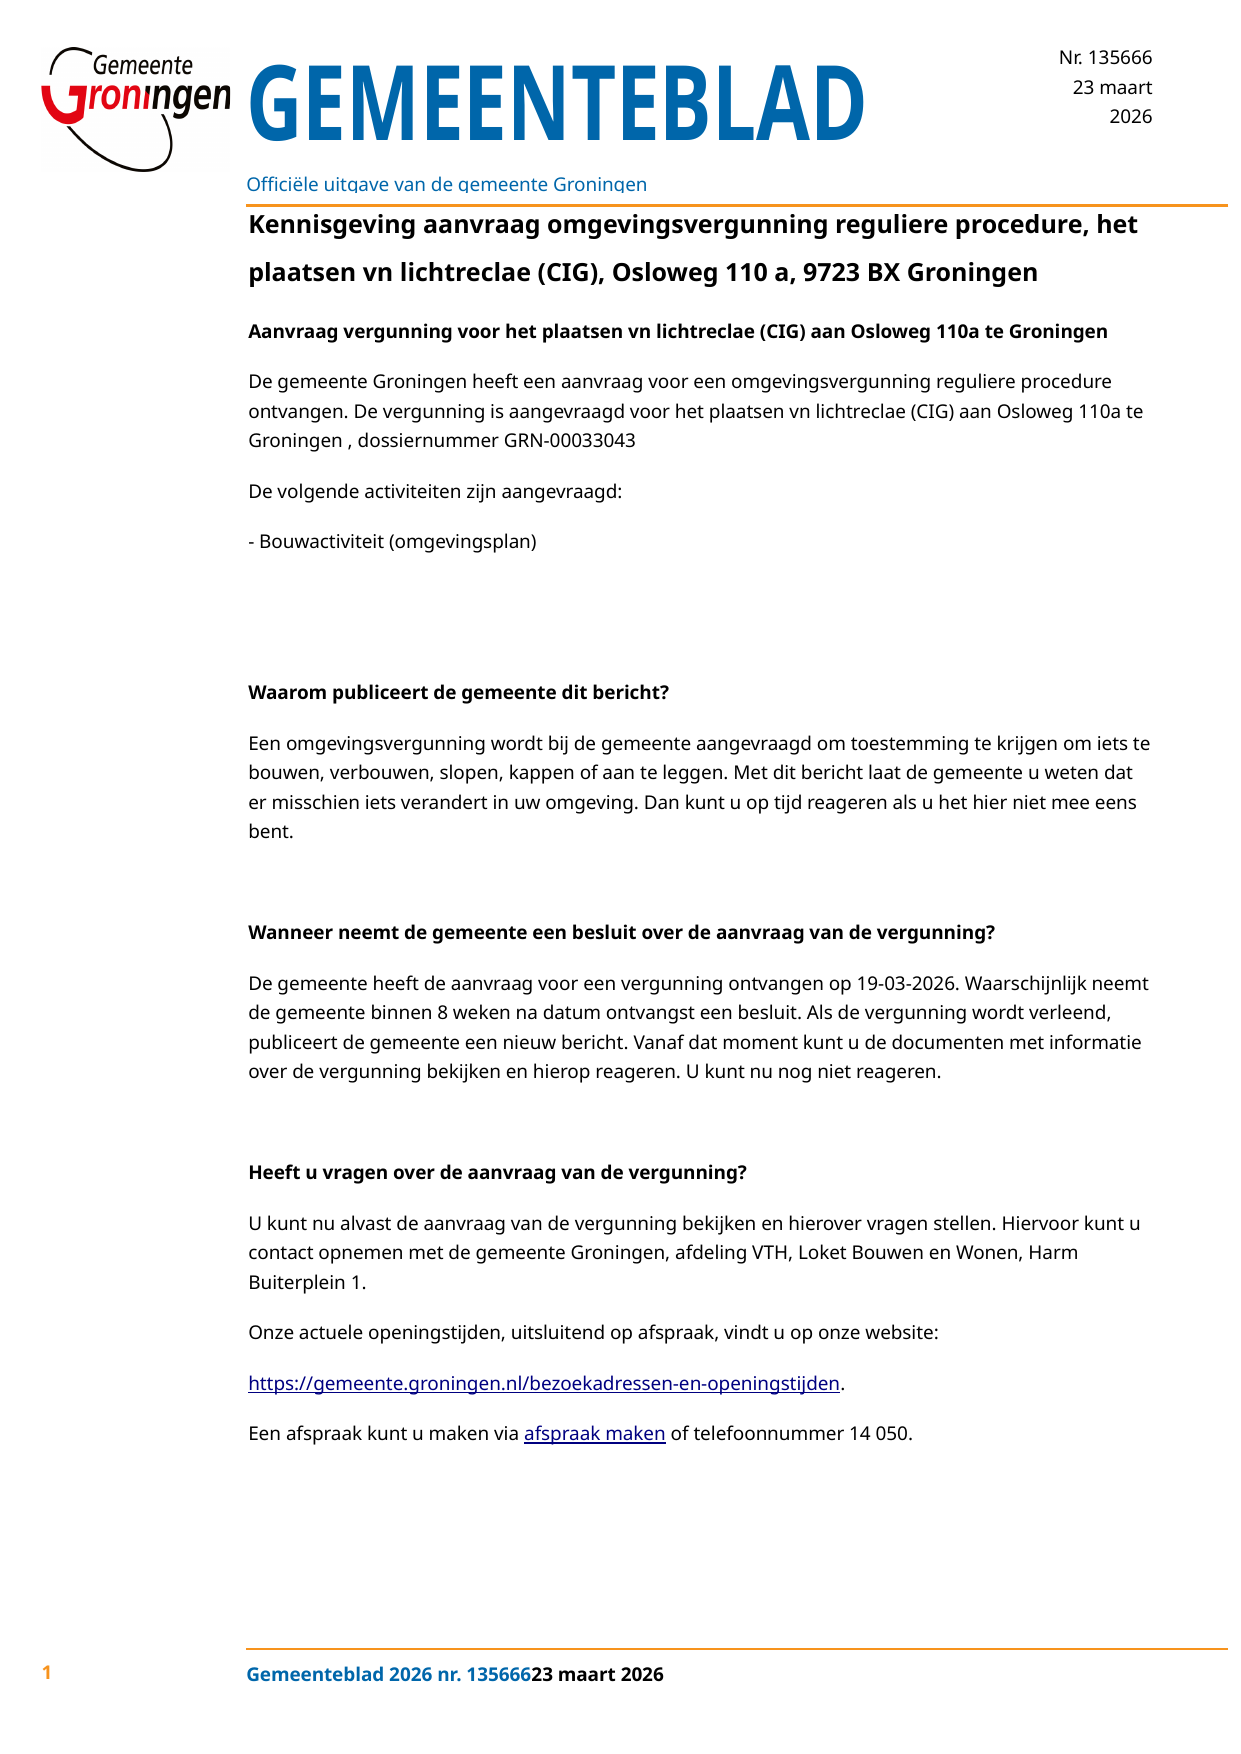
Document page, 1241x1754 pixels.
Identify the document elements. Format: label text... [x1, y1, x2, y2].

text Wanneer neemt de gemeente een besluit over de aanvraag van de vergunning? [248, 919, 1152, 945]
text https://gemeente.groningen.nl/bezoekadressen-en-openingstijden. [248, 1370, 1152, 1396]
text Een afspraak kunt u maken via afspraak maken of telefoonnummer 14 050. [248, 1420, 1152, 1446]
text Een omgevingsvergunning wordt bij de gemeente aangevraagd om toestemming te krijgen om iets te bouwen, verbouwen, slopen, kappen of aan te leggen. Met dit bericht laat de gemeente u weten dat er misschien iets verandert in uw omgeving. Dan kunt u op tijd reageren als u het hier niet mee eens bent. [248, 730, 1152, 844]
text De volgende activiteiten zijn aangevraagd: [248, 478, 1152, 504]
text - Bouwactiviteit (omgevingsplan) [248, 528, 1152, 554]
text Heeft u vragen over de aanvraag van de vergunning? [248, 1159, 1152, 1185]
text Kennisgeving aanvraag omgevingsvergunning reguliere procedure, het plaatsen vn lichtreclae (CIG), Osloweg 110 a, 9723 BX Groningen [248, 207, 1152, 288]
text De gemeente Groningen heeft een aanvraag voor een omgevingsvergunning reguliere procedure ontvangen. De vergunning is aangevraagd voor het plaatsen vn lichtreclae (CIG) aan Osloweg 110a te Groningen , dossiernummer GRN-00033043 [248, 368, 1152, 453]
text Onze actuele openingstijden, uitsluitend op afspraak, vindt u op onze website: [248, 1319, 1152, 1345]
text De gemeente heeft de aanvraag voor een vergunning ontvangen op 19-03-2026. Waarschijnlijk neemt de gemeente binnen 8 weken na datum ontvangst een besluit. Als de vergunning wordt verleend, publiceert de gemeente een nieuw bericht. Vanaf dat moment kunt u de documenten met informatie over de vergunning bekijken en hierop reageren. U kunt nu nog niet reageren. [248, 970, 1152, 1084]
picture [41, 47, 231, 172]
text Waarom publiceert de gemeente dit bericht? [248, 679, 1152, 705]
text U kunt nu alvast de aanvraag van de vergunning bekijken en hierover vragen stellen. Hiervoor kunt u contact opnemen met de gemeente Groningen, afdeling VTH, Loket Bouwen en Wonen, Harm Buiterplein 1. [248, 1210, 1152, 1295]
text Aanvraag vergunning voor het plaatsen vn lichtreclae (CIG) aan Osloweg 110a te Groningen [248, 318, 1152, 344]
